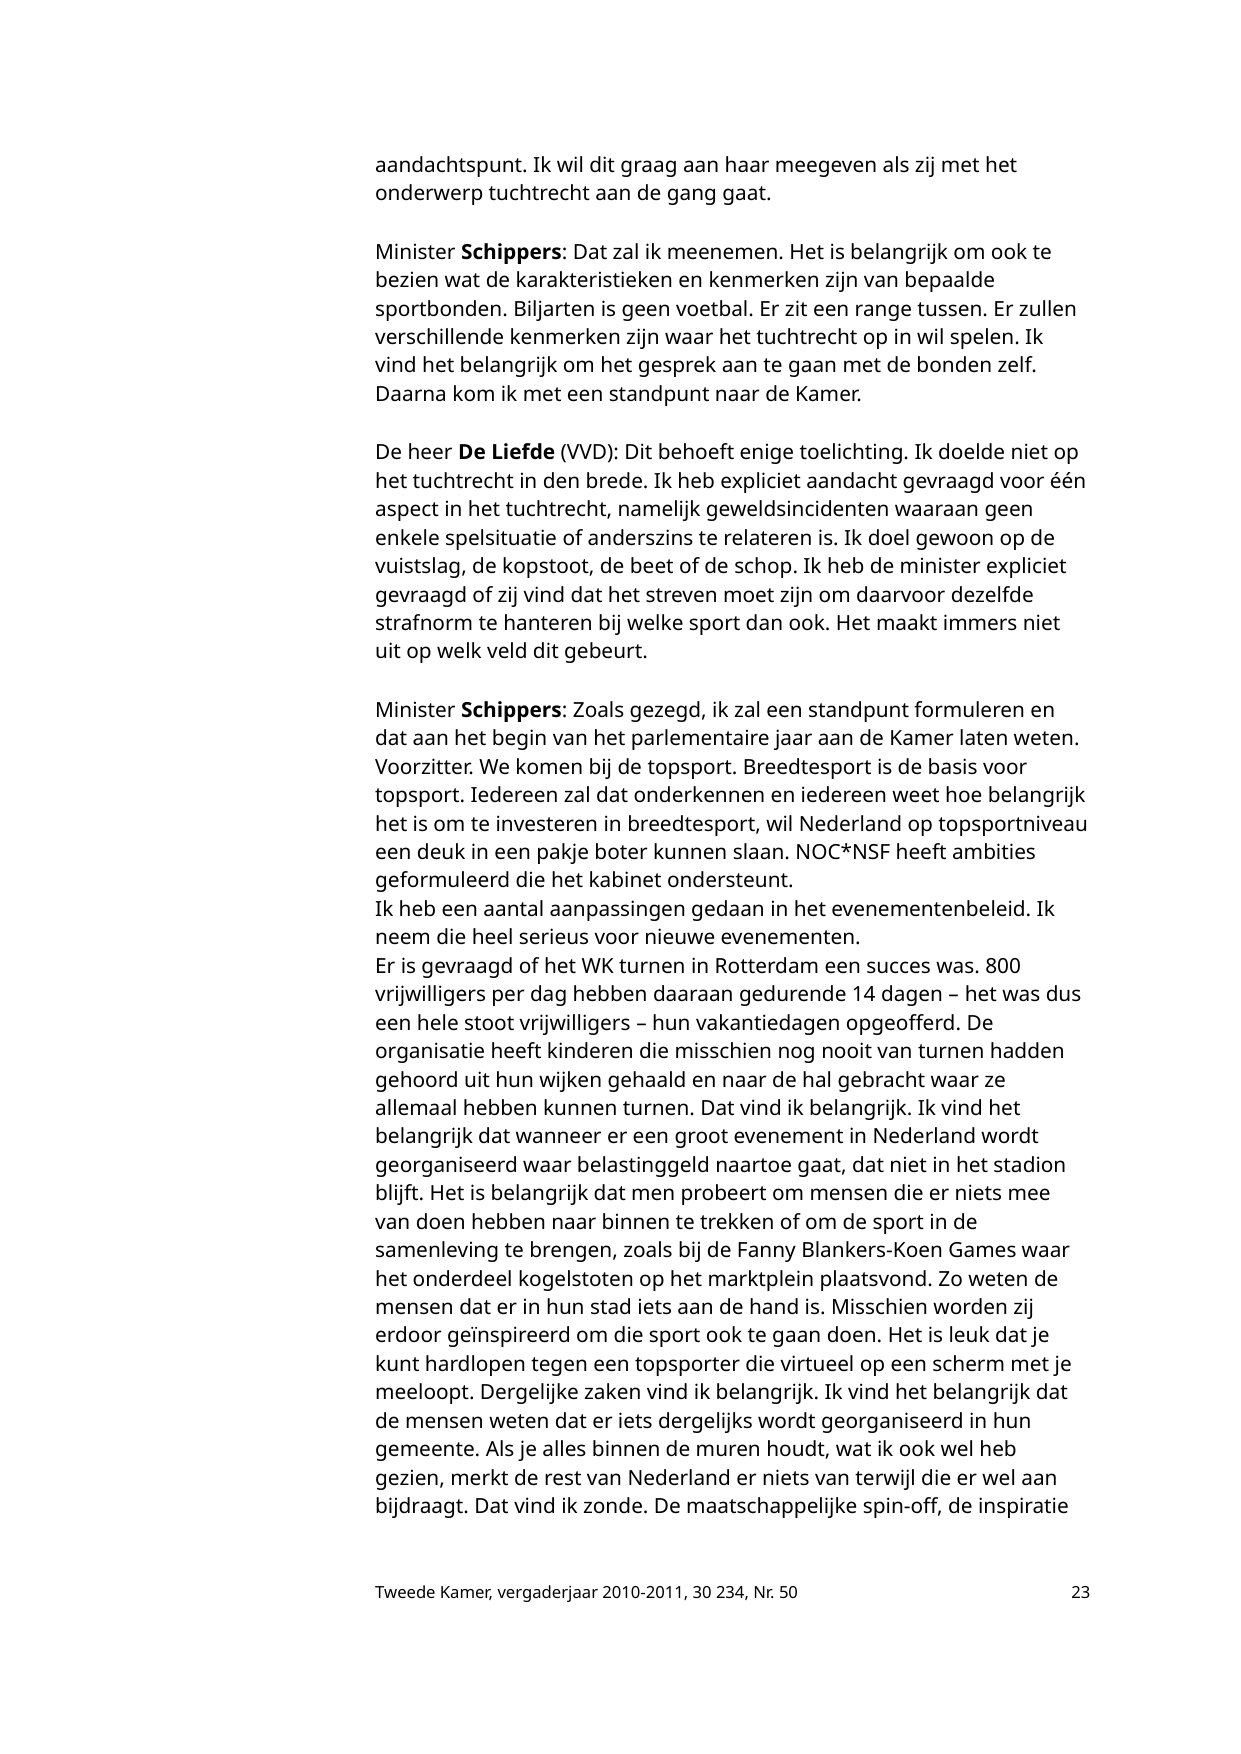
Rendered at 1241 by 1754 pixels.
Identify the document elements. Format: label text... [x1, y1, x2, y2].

text Ik heb een aantal aanpassingen gedaan in het evenementenbeleid. Ik neem die heel serieus voor nieuwe evenementen. [375, 894, 1090, 951]
text Voorzitter. We komen bij de topsport. Breedtesport is de basis voor topsport. Iedereen zal dat onderkennen en iedereen weet hoe belangrijk het is om te investeren in breedtesport, wil Nederland op topsportniveau een deuk in een pakje boter kunnen slaan. NOC*NSF heeft ambities geformuleerd die het kabinet ondersteunt. [375, 752, 1090, 894]
text Minister Schippers: Dat zal ik meenemen. Het is belangrijk om ook te bezien wat de karakteristieken en kenmerken zijn van bepaalde sportbonden. Biljarten is geen voetbal. Er zit een range tussen. Er zullen verschillende kenmerken zijn waar het tuchtrecht op in wil spelen. Ik vind het belangrijk om het gesprek aan te gaan met de bonden zelf. Daarna kom ik met een standpunt naar de Kamer. [375, 237, 1090, 407]
text De heer De Liefde (VVD): Dit behoeft enige toelichting. Ik doelde niet op het tuchtrecht in den brede. Ik heb expliciet aandacht gevraagd voor één aspect in het tuchtrecht, namelijk geweldsincidenten waaraan geen enkele spelsituatie of anderszins te relateren is. Ik doel gewoon op de vuistslag, de kopstoot, de beet of de schop. Ik heb de minister expliciet gevraagd of zij vind dat het streven moet zijn om daarvoor dezelfde strafnorm te hanteren bij welke sport dan ook. Het maakt immers niet uit op welk veld dit gebeurt. [375, 437, 1090, 665]
text aandachtspunt. Ik wil dit graag aan haar meegeven als zij met het onderwerp tuchtrecht aan de gang gaat. [375, 150, 1090, 207]
text Minister Schippers: Zoals gezegd, ik zal een standpunt formuleren en dat aan het begin van het parlementaire jaar aan de Kamer laten weten. [375, 695, 1090, 752]
text Er is gevraagd of het WK turnen in Rotterdam een succes was. 800 vrijwilligers per dag hebben daaraan gedurende 14 dagen – het was dus een hele stoot vrijwilligers – hun vakantiedagen opgeofferd. De organisatie heeft kinderen die misschien nog nooit van turnen hadden gehoord uit hun wijken gehaald en naar de hal gebracht waar ze allemaal hebben kunnen turnen. Dat vind ik belangrijk. Ik vind het belangrijk dat wanneer er een groot evenement in Nederland wordt georganiseerd waar belastinggeld naartoe gaat, dat niet in het stadion blijft. Het is belangrijk dat men probeert om mensen die er niets mee van doen hebben naar binnen te trekken of om de sport in de samenleving te brengen, zoals bij de Fanny Blankers-Koen Games waar het onderdeel kogelstoten op het marktplein plaatsvond. Zo weten de mensen dat er in hun stad iets aan de hand is. Misschien worden zij erdoor geïnspireerd om die sport ook te gaan doen. Het is leuk dat je kunt hardlopen tegen een topsporter die virtueel op een scherm met je meeloopt. Dergelijke zaken vind ik belangrijk. Ik vind het belangrijk dat de mensen weten dat er iets dergelijks wordt georganiseerd in hun gemeente. Als je alles binnen de muren houdt, wat ik ook wel heb gezien, merkt de rest van Nederland er niets van terwijl die er wel aan bijdraagt. Dat vind ik zonde. De maatschappelijke spin-off, de inspiratie [375, 951, 1090, 1520]
